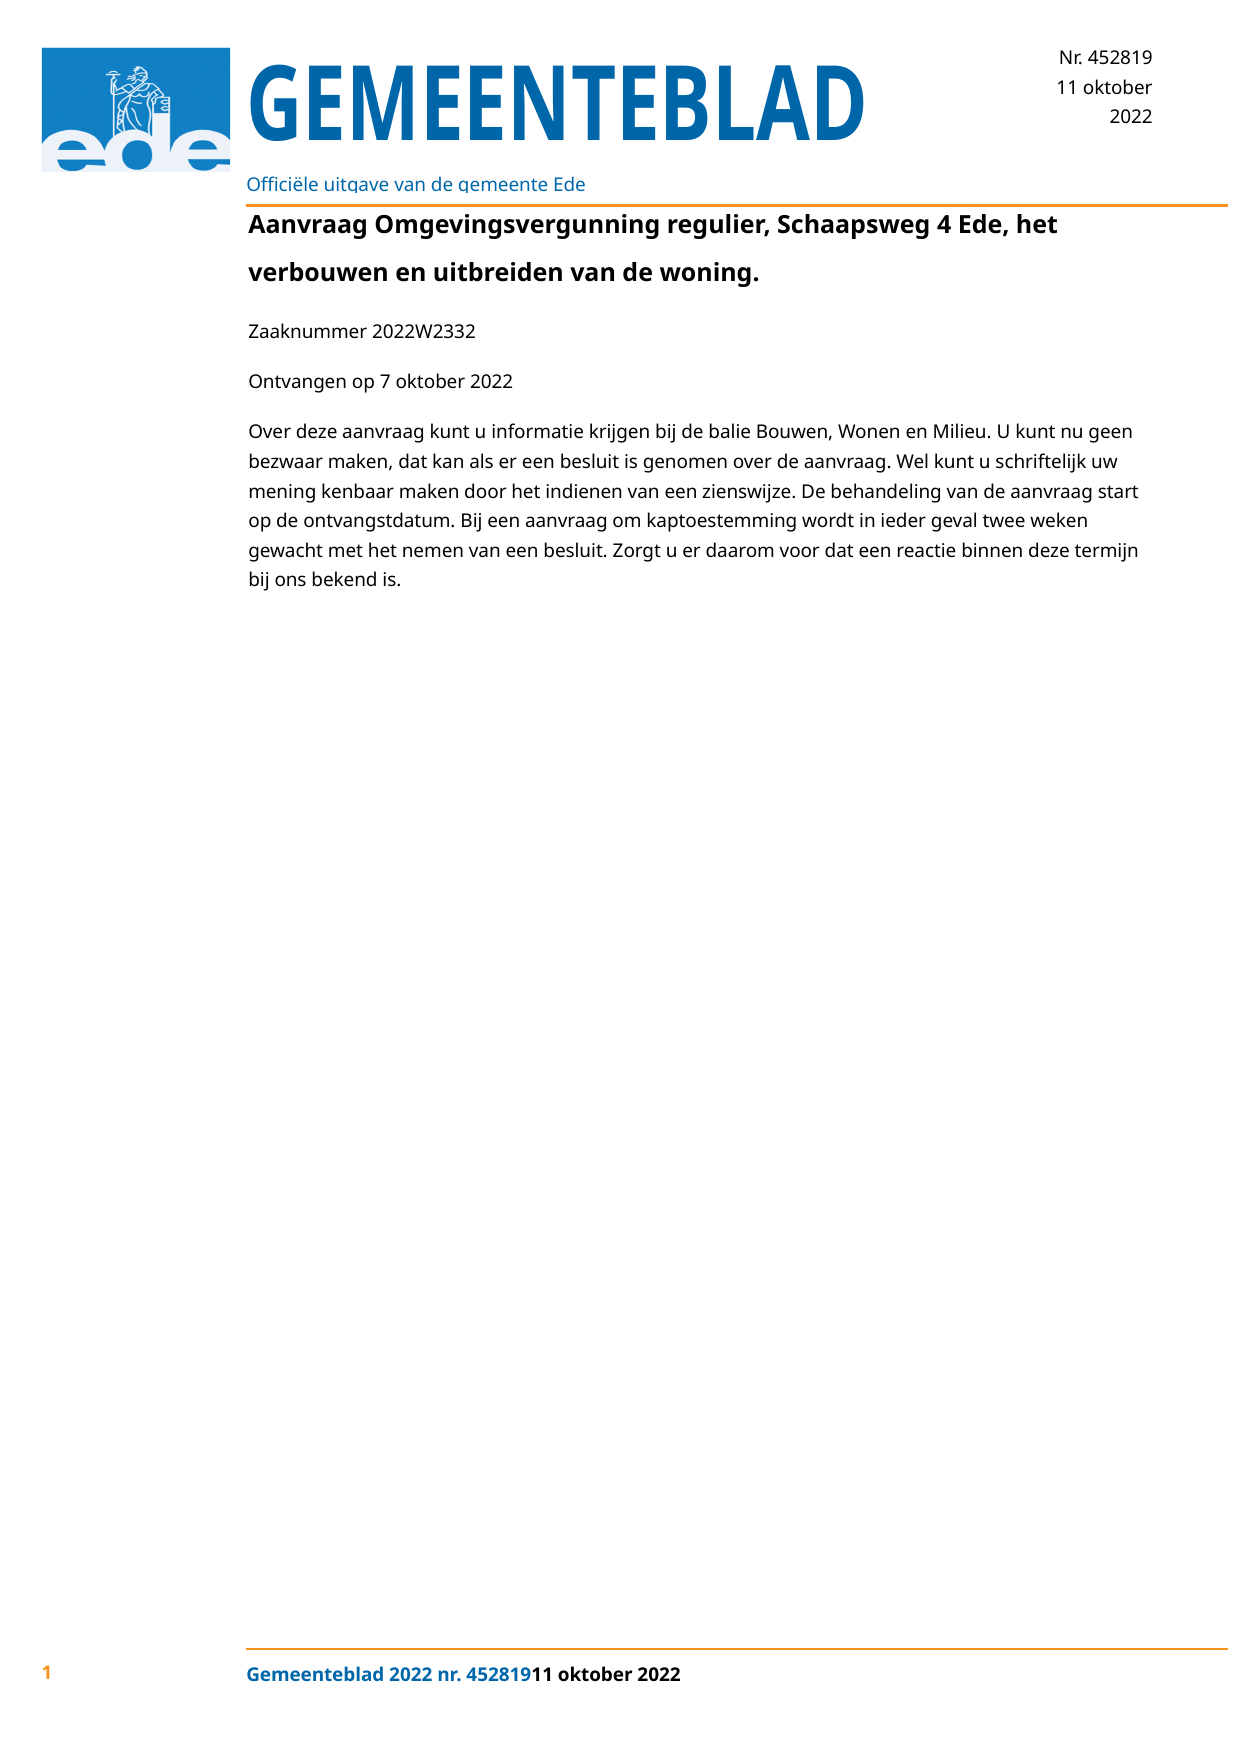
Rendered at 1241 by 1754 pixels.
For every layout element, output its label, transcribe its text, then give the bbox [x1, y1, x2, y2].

picture [41, 47, 231, 172]
text Zaaknummer 2022W2332 [248, 318, 1152, 344]
text Ontvangen op 7 oktober 2022 [248, 368, 1152, 394]
text Aanvraag Omgevingsvergunning regulier, Schaapsweg 4 Ede, het verbouwen en uitbreiden van de woning. [248, 207, 1152, 288]
text Over deze aanvraag kunt u informatie krijgen bij de balie Bouwen, Wonen en Milieu. U kunt nu geen bezwaar maken, dat kan als er een besluit is genomen over de aanvraag. Wel kunt u schriftelijk uw mening kenbaar maken door het indienen van een zienswijze. De behandeling van de aanvraag start op de ontvangstdatum. Bij een aanvraag om kaptoestemming wordt in ieder geval twee weken gewacht met het nemen van een besluit. Zorgt u er daarom voor dat een reactie binnen deze termijn bij ons bekend is. [248, 419, 1152, 592]
